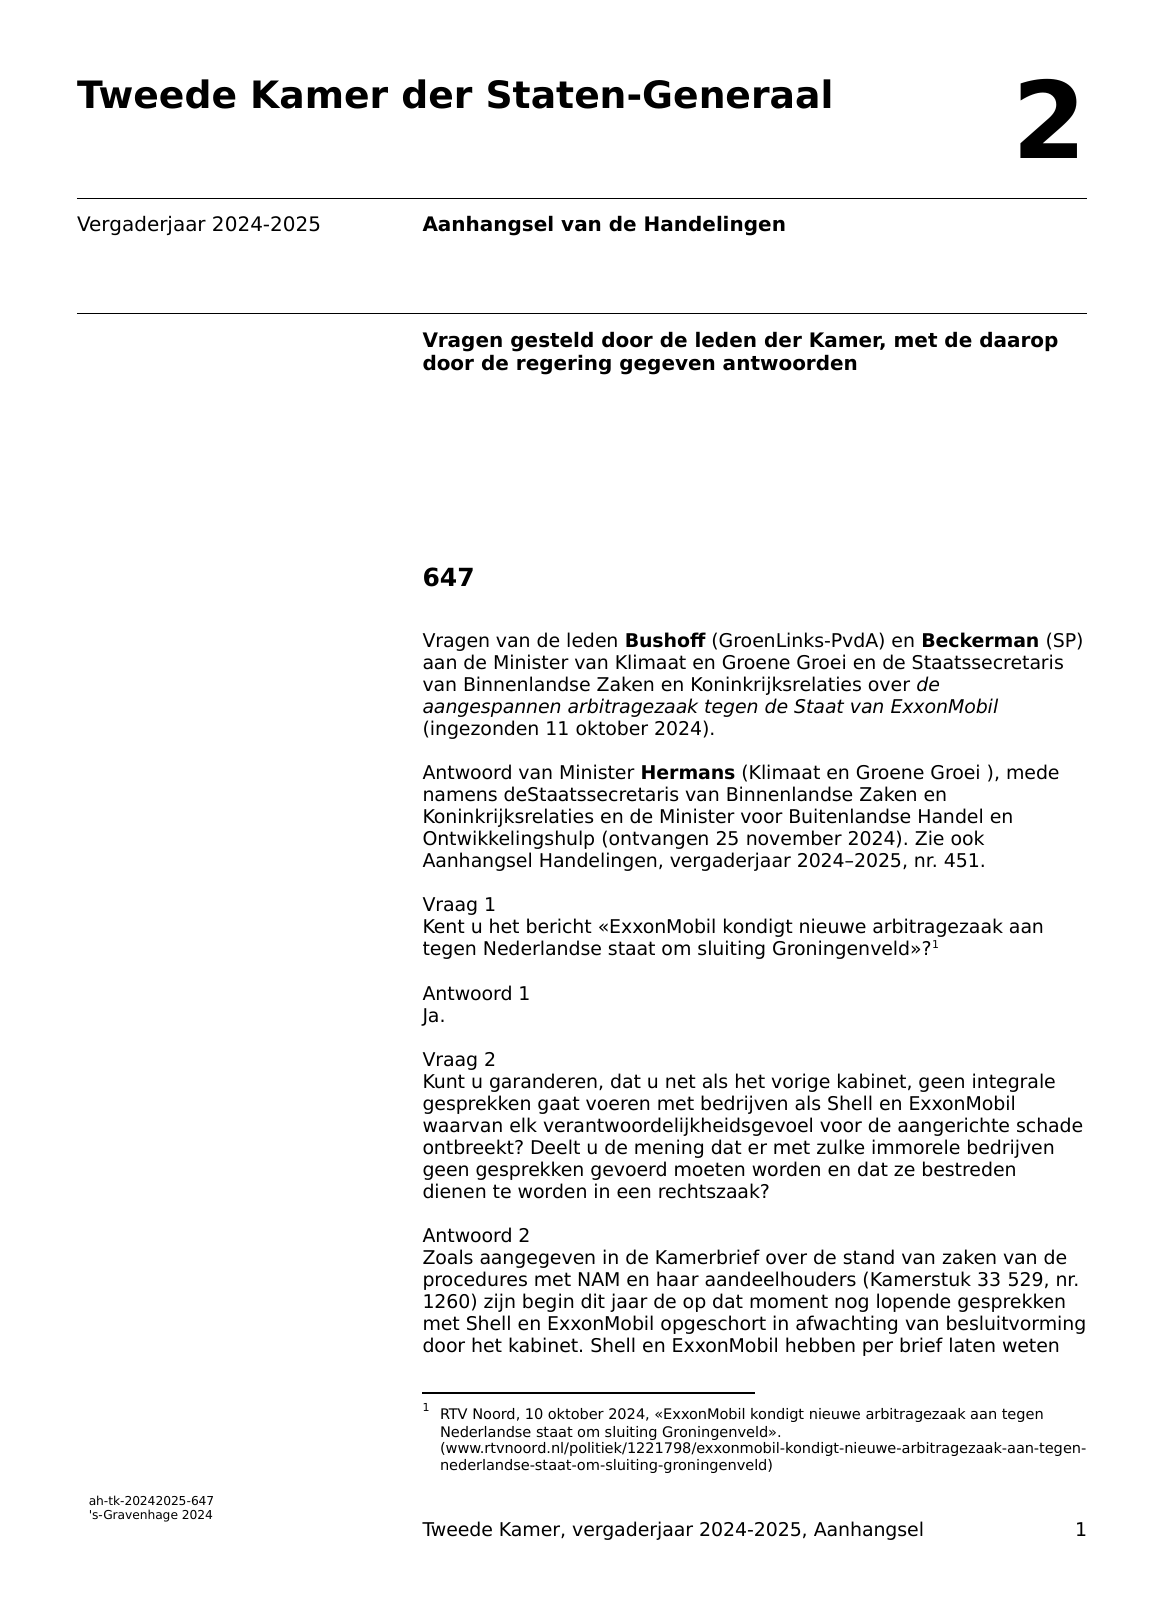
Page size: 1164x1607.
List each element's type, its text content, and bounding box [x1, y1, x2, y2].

table_header Tweede Kamer der Staten-Generaal [77, 59, 886, 198]
text Ja. [422, 1004, 1087, 1026]
text ah-tk-20242025-647 [88, 1494, 323, 1508]
table_cell Aanhangsel van de Handelingen [422, 199, 1087, 313]
text Vraag 1 [422, 894, 1087, 916]
text RTV Noord, 10 oktober 2024, «ExxonMobil kondigt nieuwe arbitragezaak aan tegen Nederlandse staat om sluiting Groningenveld». (www.rtvnoord.nl/politiek/1221798/exxonmobil-kondigt-nieuwe-arbitragezaak-aan-tegen-nederlandse-staat-om-sluiting-groningenveld) [422, 1402, 1087, 1474]
text Antwoord 1 [422, 982, 1087, 1004]
table_cell Vergaderjaar 2024-2025 [77, 199, 422, 313]
text Vraag 2 [422, 1049, 1087, 1071]
text Antwoord 2 [422, 1225, 1087, 1247]
table_cell [77, 314, 422, 375]
text Kunt u garanderen, dat u net als het vorige kabinet, geen integrale gesprekken gaat voeren met bedrijven als Shell en ExxonMobil waarvan elk verantwoordelijkheidsgevoel voor de aangerichte schade ontbreekt? Deelt u de mening dat er met zulke immorele bedrijven geen gesprekken gevoerd moeten worden en dat ze bestreden dienen te worden in een rechtszaak? [422, 1071, 1087, 1202]
text Antwoord van Minister Hermans (Klimaat en Groene Groei ), mede namens deStaatssecretaris van Binnenlandse Zaken en Koninkrijksrelaties en de Minister voor Buitenlandse Handel en Ontwikkelingshulp (ontvangen 25 november 2024). Zie ook Aanhangsel Handelingen, vergaderjaar 2024–2025, nr. 451. [422, 762, 1087, 872]
table_cell Vragen gesteld door de leden der Kamer, met de daarop door de regering gegeven antwoorden [422, 314, 1087, 375]
text Zoals aangegeven in de Kamerbrief over de stand van zaken van de procedures met NAM en haar aandeelhouders (Kamerstuk 33 529, nr. 1260) zijn begin dit jaar de op dat moment nog lopende gesprekken met Shell en ExxonMobil opgeschort in afwachting van besluitvorming door het kabinet. Shell en ExxonMobil hebben per brief laten weten [422, 1247, 1087, 1357]
text 's-Gravenhage 2024 [88, 1508, 323, 1522]
text Kent u het bericht «ExxonMobil kondigt nieuwe arbitragezaak aan tegen Nederlandse staat om sluiting Groningenveld»? [422, 916, 1087, 960]
text 647 [422, 563, 1087, 592]
table_header 2 [886, 59, 1087, 198]
text Vragen van de leden Bushoff (GroenLinks-PvdA) en Beckerman (SP) aan de Minister van Klimaat en Groene Groei en de Staatssecretaris van Binnenlandse Zaken en Koninkrijksrelaties over de aangespannen arbitragezaak tegen de Staat van ExxonMobil (ingezonden 11 oktober 2024). [422, 630, 1087, 740]
